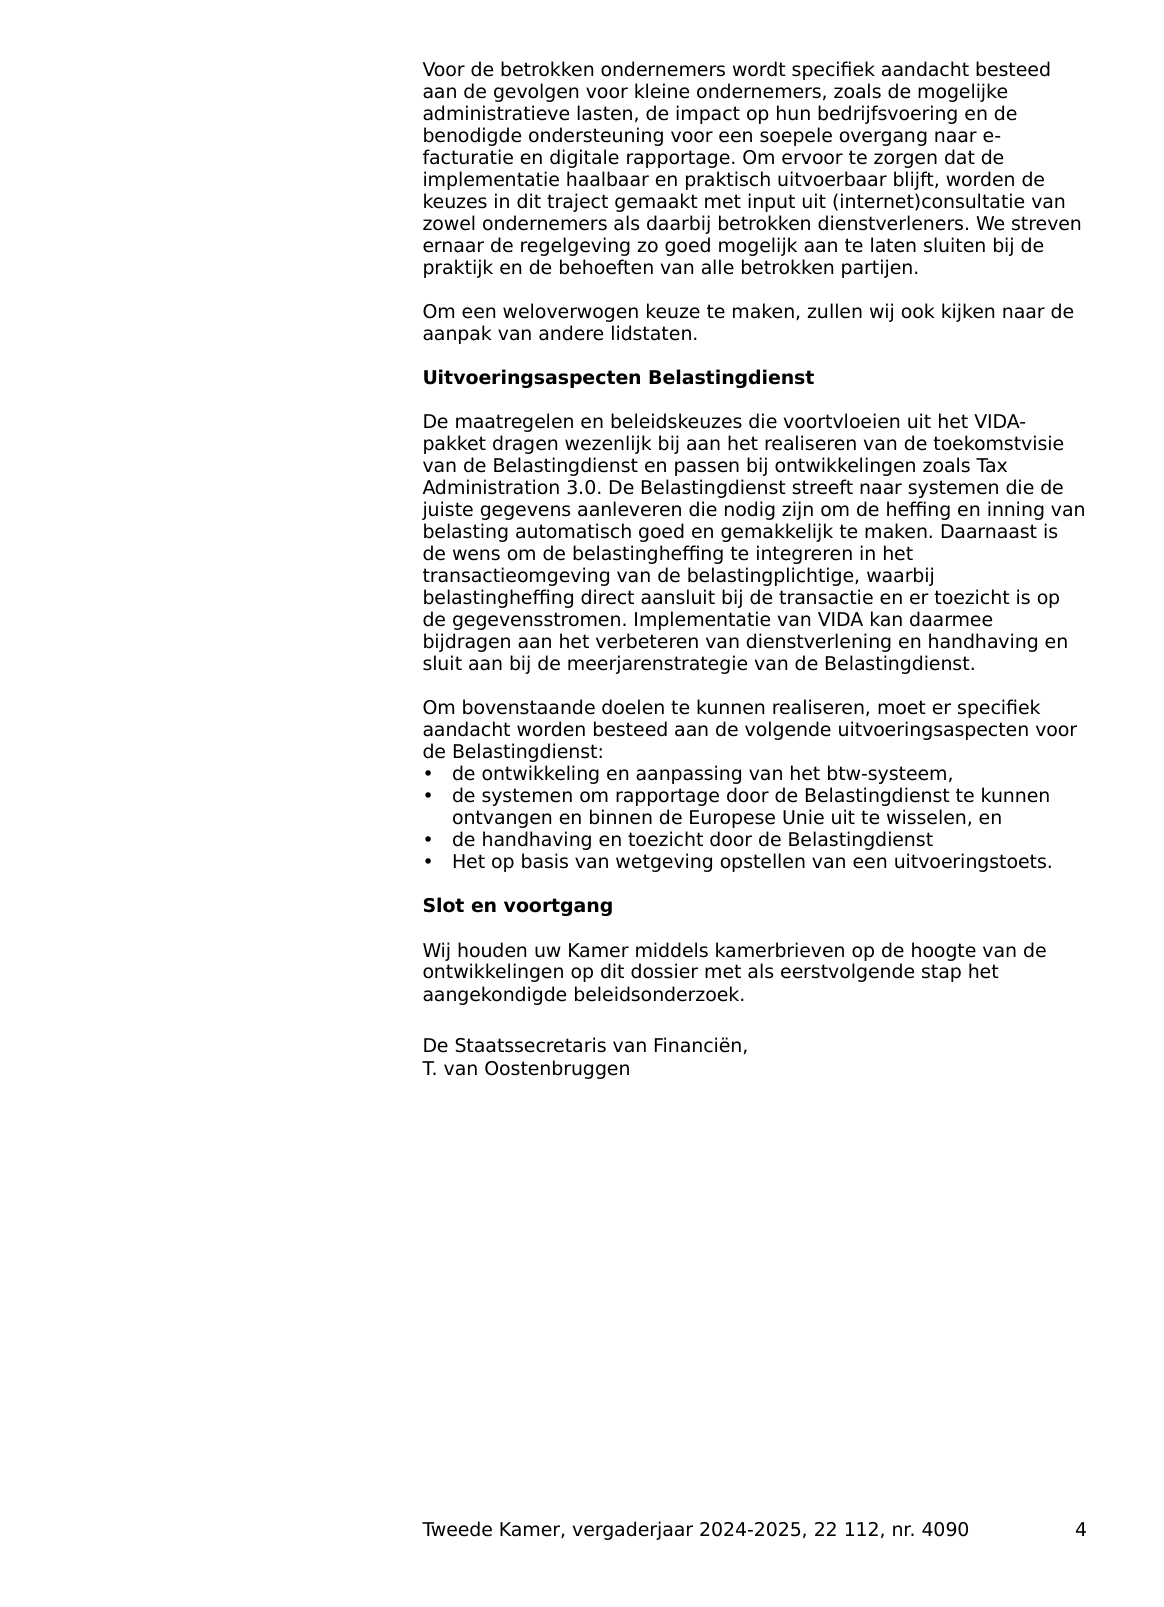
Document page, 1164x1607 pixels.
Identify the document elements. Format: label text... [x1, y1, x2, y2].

text De Staatssecretaris van Financiën, T. van Oostenbruggen [422, 1035, 1087, 1079]
text • de handhaving en toezicht door de Belastingdienst [422, 829, 1087, 851]
text • de systemen om rapportage door de Belastingdienst te kunnen ontvangen en binnen de Europese Unie uit te wisselen, en [422, 785, 1087, 829]
text Wij houden uw Kamer middels kamerbrieven op de hoogte van de ontwikkelingen op dit dossier met als eerstvolgende stap het aangekondigde beleidsonderzoek. [422, 939, 1087, 1005]
subtitle Slot en voortgang [422, 895, 1087, 917]
text • Het op basis van wetgeving opstellen van een uitvoeringstoets. [422, 851, 1087, 873]
text Om een weloverwogen keuze te maken, zullen wij ook kijken naar de aanpak van andere lidstaten. [422, 301, 1087, 345]
text Om bovenstaande doelen te kunnen realiseren, moet er specifiek aandacht worden besteed aan de volgende uitvoeringsaspecten voor de Belastingdienst: [422, 697, 1087, 763]
text De maatregelen en beleidskeuzes die voortvloeien uit het VIDA-pakket dragen wezenlijk bij aan het realiseren van de toekomstvisie van de Belastingdienst en passen bij ontwikkelingen zoals Tax Administration 3.0. De Belastingdienst streeft naar systemen die de juiste gegevens aanleveren die nodig zijn om de heffing en inning van belasting automatisch goed en gemakkelijk te maken. Daarnaast is de wens om de belastingheffing te integreren in het transactieomgeving van de belastingplichtige, waarbij belastingheffing direct aansluit bij de transactie en er toezicht is op de gegevensstromen. Implementatie van VIDA kan daarmee bijdragen aan het verbeteren van dienstverlening en handhaving en sluit aan bij de meerjarenstrategie van de Belastingdienst. [422, 411, 1087, 675]
subtitle Uitvoeringsaspecten Belastingdienst [422, 367, 1087, 389]
text • de ontwikkeling en aanpassing van het btw-systeem, [422, 763, 1087, 785]
text Voor de betrokken ondernemers wordt specifiek aandacht besteed aan de gevolgen voor kleine ondernemers, zoals de mogelijke administratieve lasten, de impact op hun bedrijfsvoering en de benodigde ondersteuning voor een soepele overgang naar e-facturatie en digitale rapportage. Om ervoor te zorgen dat de implementatie haalbaar en praktisch uitvoerbaar blijft, worden de keuzes in dit traject gemaakt met input uit (internet)consultatie van zowel ondernemers als daarbij betrokken dienstverleners. We streven ernaar de regelgeving zo goed mogelijk aan te laten sluiten bij de praktijk en de behoeften van alle betrokken partijen. [422, 59, 1087, 279]
